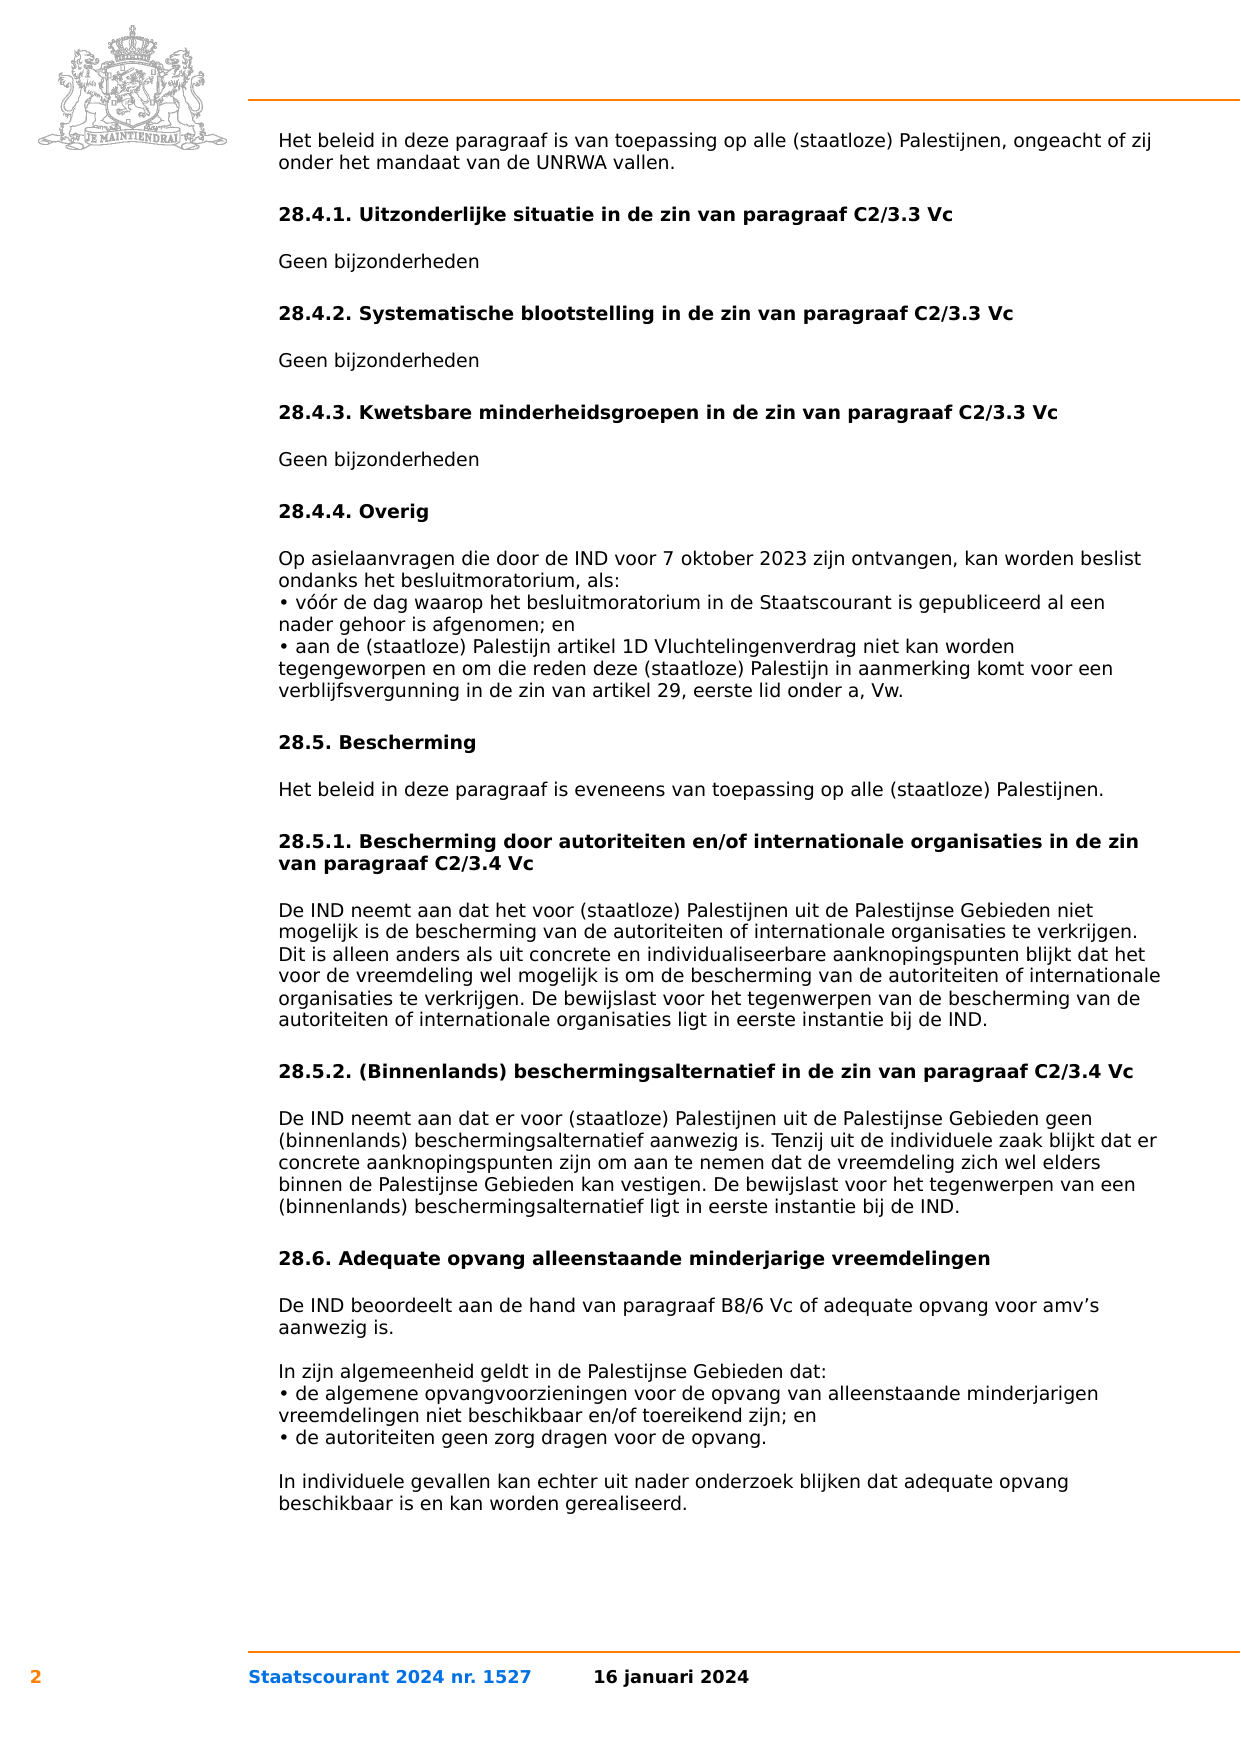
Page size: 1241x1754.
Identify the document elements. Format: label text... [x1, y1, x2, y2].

text In zijn algemeenheid geldt in de Palestijnse Gebieden dat: [278, 1361, 1163, 1383]
subtitle 28.5.2. (Binnenlands) beschermingsalternatief in de zin van paragraaf C2/3.4 Vc [278, 1061, 1163, 1083]
subtitle 28.5. Bescherming [278, 732, 1163, 753]
text • de autoriteiten geen zorg dragen voor de opvang. [278, 1427, 1163, 1449]
text De IND neemt aan dat het voor (staatloze) Palestijnen uit de Palestijnse Gebieden niet mogelijk is de bescherming van de autoriteiten of internationale organisaties te verkrijgen. Dit is alleen anders als uit concrete en individualiseerbare aanknopingspunten blijkt dat het voor de vreemdeling wel mogelijk is om de bescherming van de autoriteiten of internationale organisaties te verkrijgen. De bewijslast voor het tegenwerpen van de bescherming van de autoriteiten of internationale organisaties ligt in eerste instantie bij de IND. [278, 899, 1163, 1031]
text Het beleid in deze paragraaf is van toepassing op alle (staatloze) Palestijnen, ongeacht of zij onder het mandaat van de UNRWA vallen. [278, 130, 1163, 174]
text Geen bijzonderheden [278, 449, 1163, 471]
subtitle 28.5.1. Bescherming door autoriteiten en/of internationale organisaties in de zin van paragraaf C2/3.4 Vc [278, 831, 1163, 874]
subtitle 28.4.4. Overig [278, 501, 1163, 523]
text De IND neemt aan dat er voor (staatloze) Palestijnen uit de Palestijnse Gebieden geen (binnenlands) beschermingsalternatief aanwezig is. Tenzij uit de individuele zaak blijkt dat er concrete aanknopingspunten zijn om aan te nemen dat de vreemdeling zich wel elders binnen de Palestijnse Gebieden kan vestigen. De bewijslast voor het tegenwerpen van een (binnenlands) beschermingsalternatief ligt in eerste instantie bij de IND. [278, 1108, 1163, 1218]
text • vóór de dag waarop het besluitmoratorium in de Staatscourant is gepubliceerd al een nader gehoor is afgenomen; en [278, 592, 1163, 636]
text In individuele gevallen kan echter uit nader onderzoek blijken dat adequate opvang beschikbaar is en kan worden gerealiseerd. [278, 1471, 1163, 1515]
text Op asielaanvragen die door de IND voor 7 oktober 2023 zijn ontvangen, kan worden beslist ondanks het besluitmoratorium, als: [278, 548, 1163, 592]
text • de algemene opvangvoorzieningen voor de opvang van alleenstaande minderjarigen vreemdelingen niet beschikbaar en/of toereikend zijn; en [278, 1383, 1163, 1427]
subtitle 28.6. Adequate opvang alleenstaande minderjarige vreemdelingen [278, 1248, 1163, 1270]
subtitle 28.4.3. Kwetsbare minderheidsgroepen in de zin van paragraaf C2/3.3 Vc [278, 402, 1163, 424]
text De IND beoordeelt aan de hand van paragraaf B8/6 Vc of adequate opvang voor amv’s aanwezig is. [278, 1295, 1163, 1339]
text • aan de (staatloze) Palestijn artikel 1D Vluchtelingenverdrag niet kan worden tegengeworpen en om die reden deze (staatloze) Palestijn in aanmerking komt voor een verblijfsvergunning in de zin van artikel 29, eerste lid onder a, Vw. [278, 636, 1163, 702]
subtitle 28.4.1. Uitzonderlijke situatie in de zin van paragraaf C2/3.3 Vc [278, 204, 1163, 226]
subtitle 28.4.2. Systematische blootstelling in de zin van paragraaf C2/3.3 Vc [278, 303, 1163, 325]
picture [38, 25, 227, 150]
text Geen bijzonderheden [278, 251, 1163, 273]
text Geen bijzonderheden [278, 350, 1163, 372]
text Het beleid in deze paragraaf is eveneens van toepassing op alle (staatloze) Palestijnen. [278, 778, 1163, 801]
